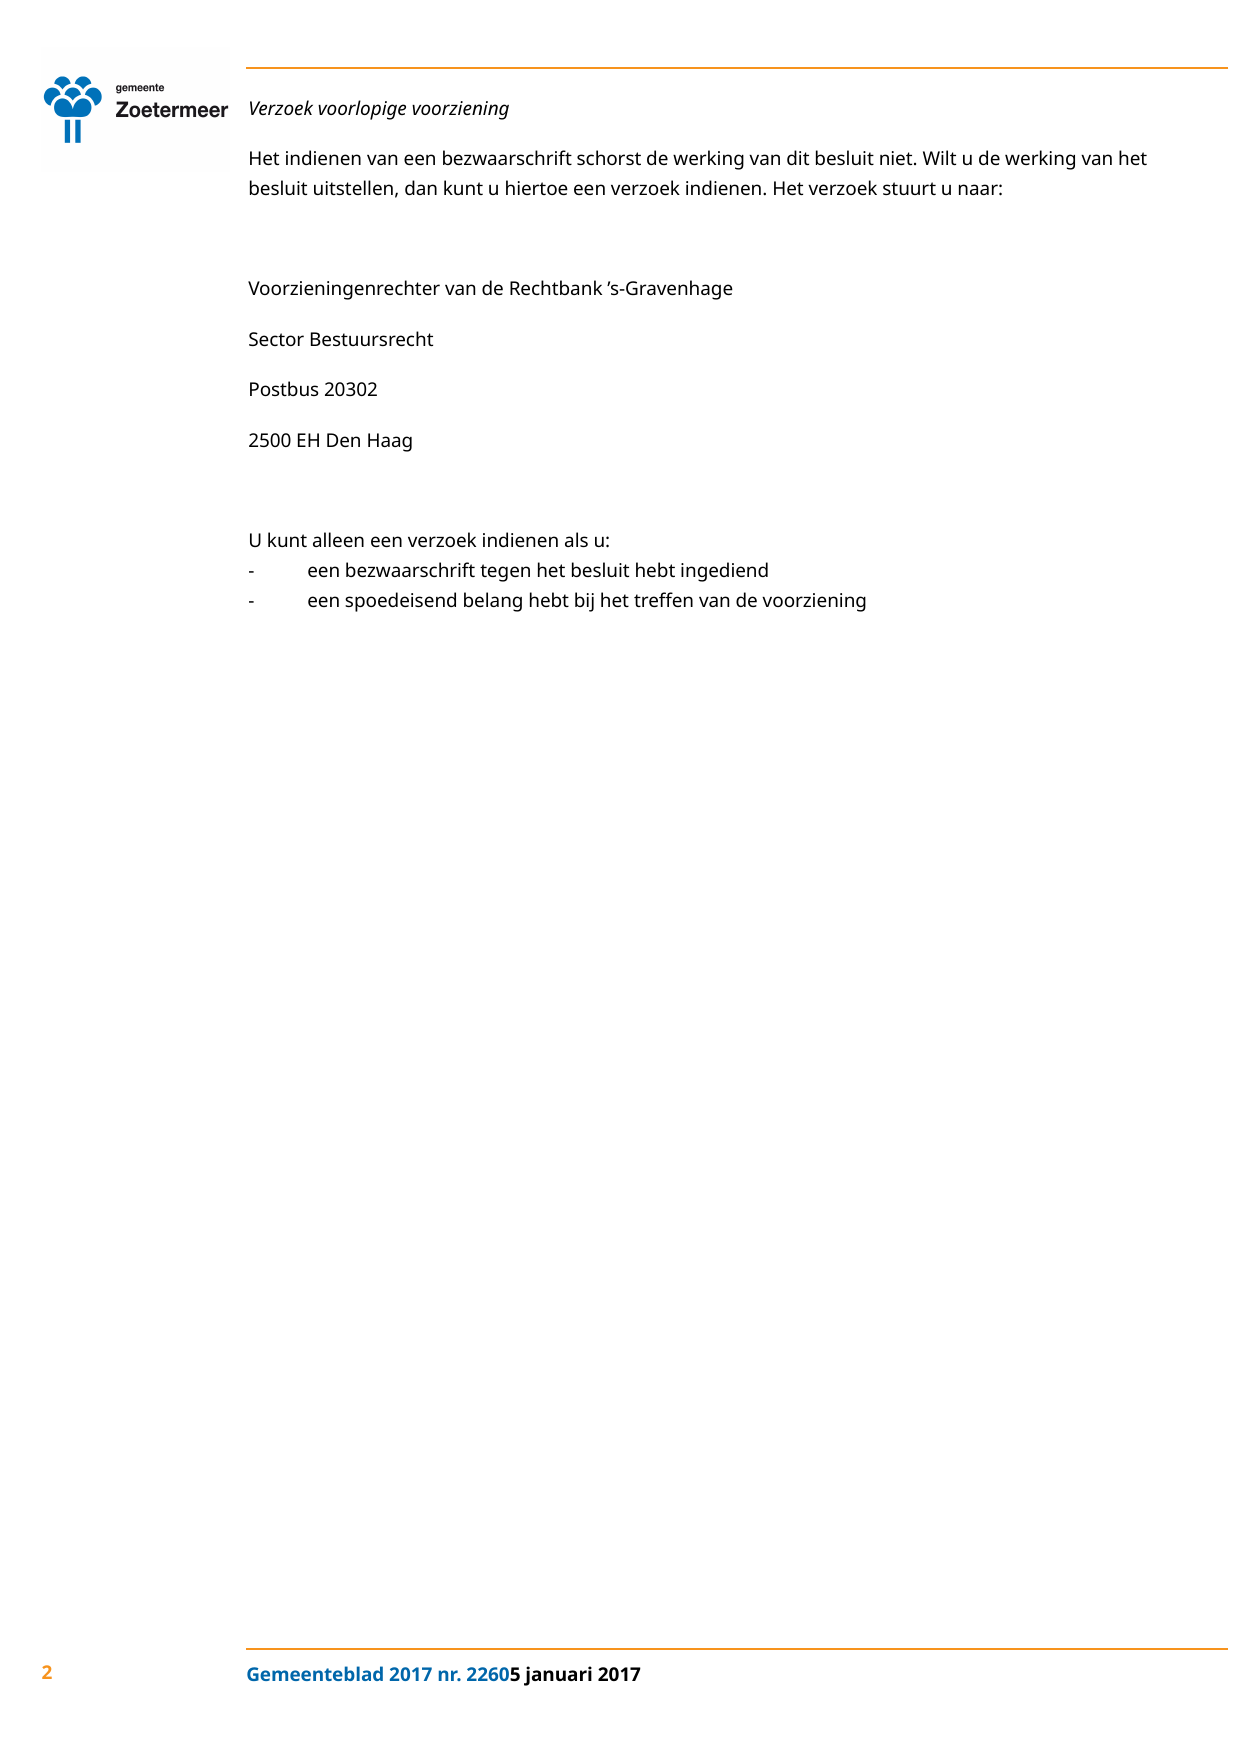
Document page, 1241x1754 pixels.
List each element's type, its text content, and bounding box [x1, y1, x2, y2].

text Het indienen van een bezwaarschrift schorst de werking van dit besluit niet. Wilt u de werking van het besluit uitstellen, dan kunt u hiertoe een verzoek indienen. Het verzoek stuurt u naar: [248, 145, 1152, 201]
text U kunt alleen een verzoek indienen als u: [248, 528, 1152, 553]
list een bezwaarschrift tegen het besluit hebt ingediend [248, 557, 1152, 583]
text Voorzieningenrechter van de Rechtbank ’s-Gravenhage [248, 276, 1152, 301]
text Postbus 20302 [248, 376, 1152, 402]
picture [41, 47, 231, 172]
list een spoedeisend belang hebt bij het treffen van de voorziening [248, 587, 1152, 613]
text Sector Bestuursrecht [248, 326, 1152, 352]
text Verzoek voorlopige voorziening [248, 95, 1152, 121]
text 2500 EH Den Haag [248, 427, 1152, 453]
